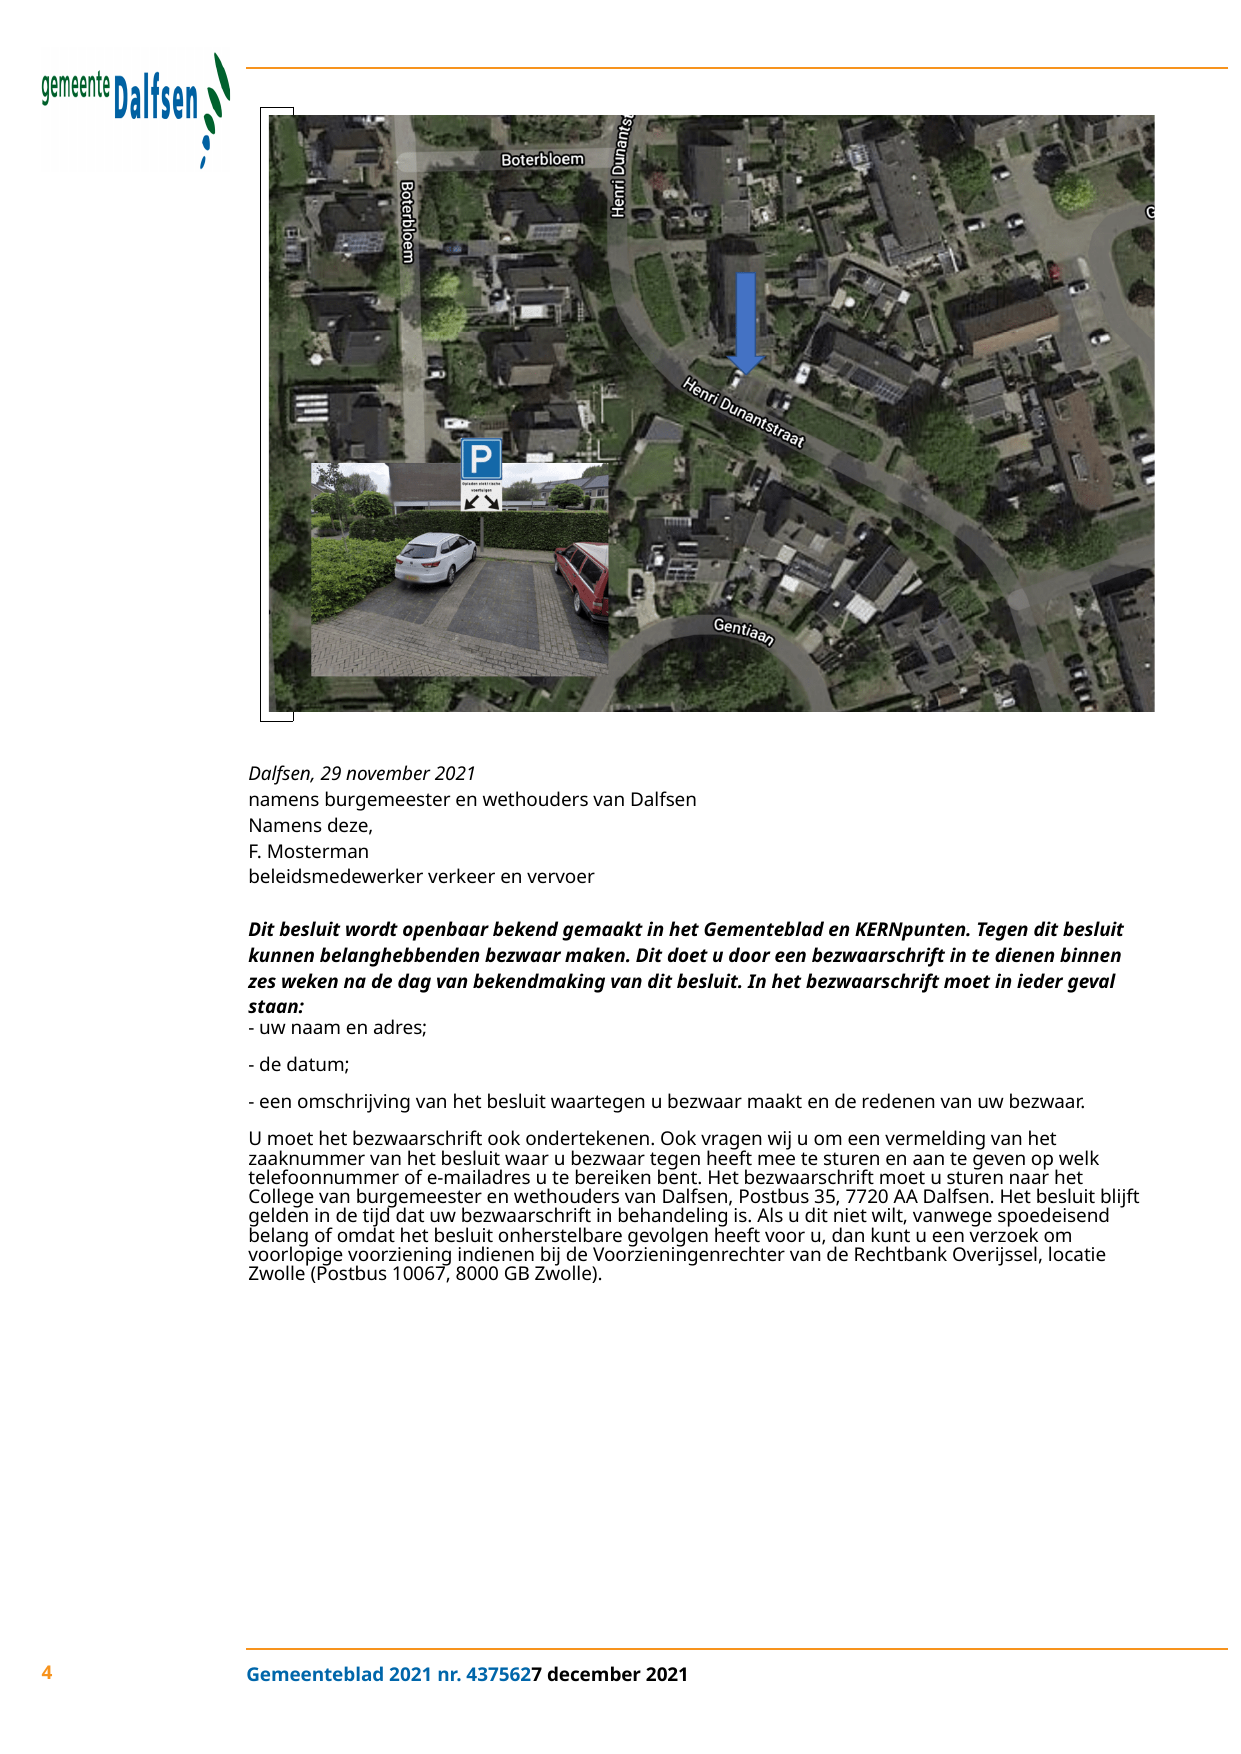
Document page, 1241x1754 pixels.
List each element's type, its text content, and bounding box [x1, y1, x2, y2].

picture [268, 115, 1155, 712]
picture [41, 47, 231, 172]
text - een omschrijving van het besluit waartegen u bezwaar maakt en de redenen van uw bezwaar. [248, 1093, 1152, 1113]
text namens burgemeester en wethouders van Dalfsen [248, 786, 1152, 812]
text U moet het bezwaarschrift ook ondertekenen. Ook vragen wij u om een vermelding van het zaaknummer van het besluit waar u bezwaar tegen heeft mee te sturen en aan te geven op welk telefoonnummer of e-mailadres u te bereiken bent. Het bezwaarschrift moet u sturen naar het College van burgemeester en wethouders van Dalfsen, Postbus 35, 7720 AA Dalfsen. Het besluit blijft gelden in de tijd dat uw bezwaarschrift in behandeling is. Als u dit niet wilt, vanwege spoedeisend belang of omdat het besluit onherstelbare gevolgen heeft voor u, dan kunt u een verzoek om voorlopige voorziening indienen bij de Voorzieningenrechter van de Rechtbank Overijssel, locatie Zwolle (Postbus 10067, 8000 GB Zwolle). [248, 1130, 1152, 1284]
text - uw naam en adres; [248, 1019, 1152, 1039]
text beleidsmedewerker verkeer en vervoer [248, 863, 1152, 889]
text - de datum; [248, 1056, 1152, 1076]
text F. Mosterman [248, 838, 1152, 863]
text Dit besluit wordt openbaar bekend gemaakt in het Gementeblad en KERNpunten. Tegen dit besluit kunnen belanghebbenden bezwaar maken. Dit doet u door een bezwaarschrift in te dienen binnen zes weken na de dag van bekendmaking van dit besluit. In het bezwaarschrift moet in ieder geval staan: [248, 916, 1152, 1019]
text Dalfsen, 29 november 2021 [248, 761, 1152, 786]
text Namens deze, [248, 812, 1152, 838]
